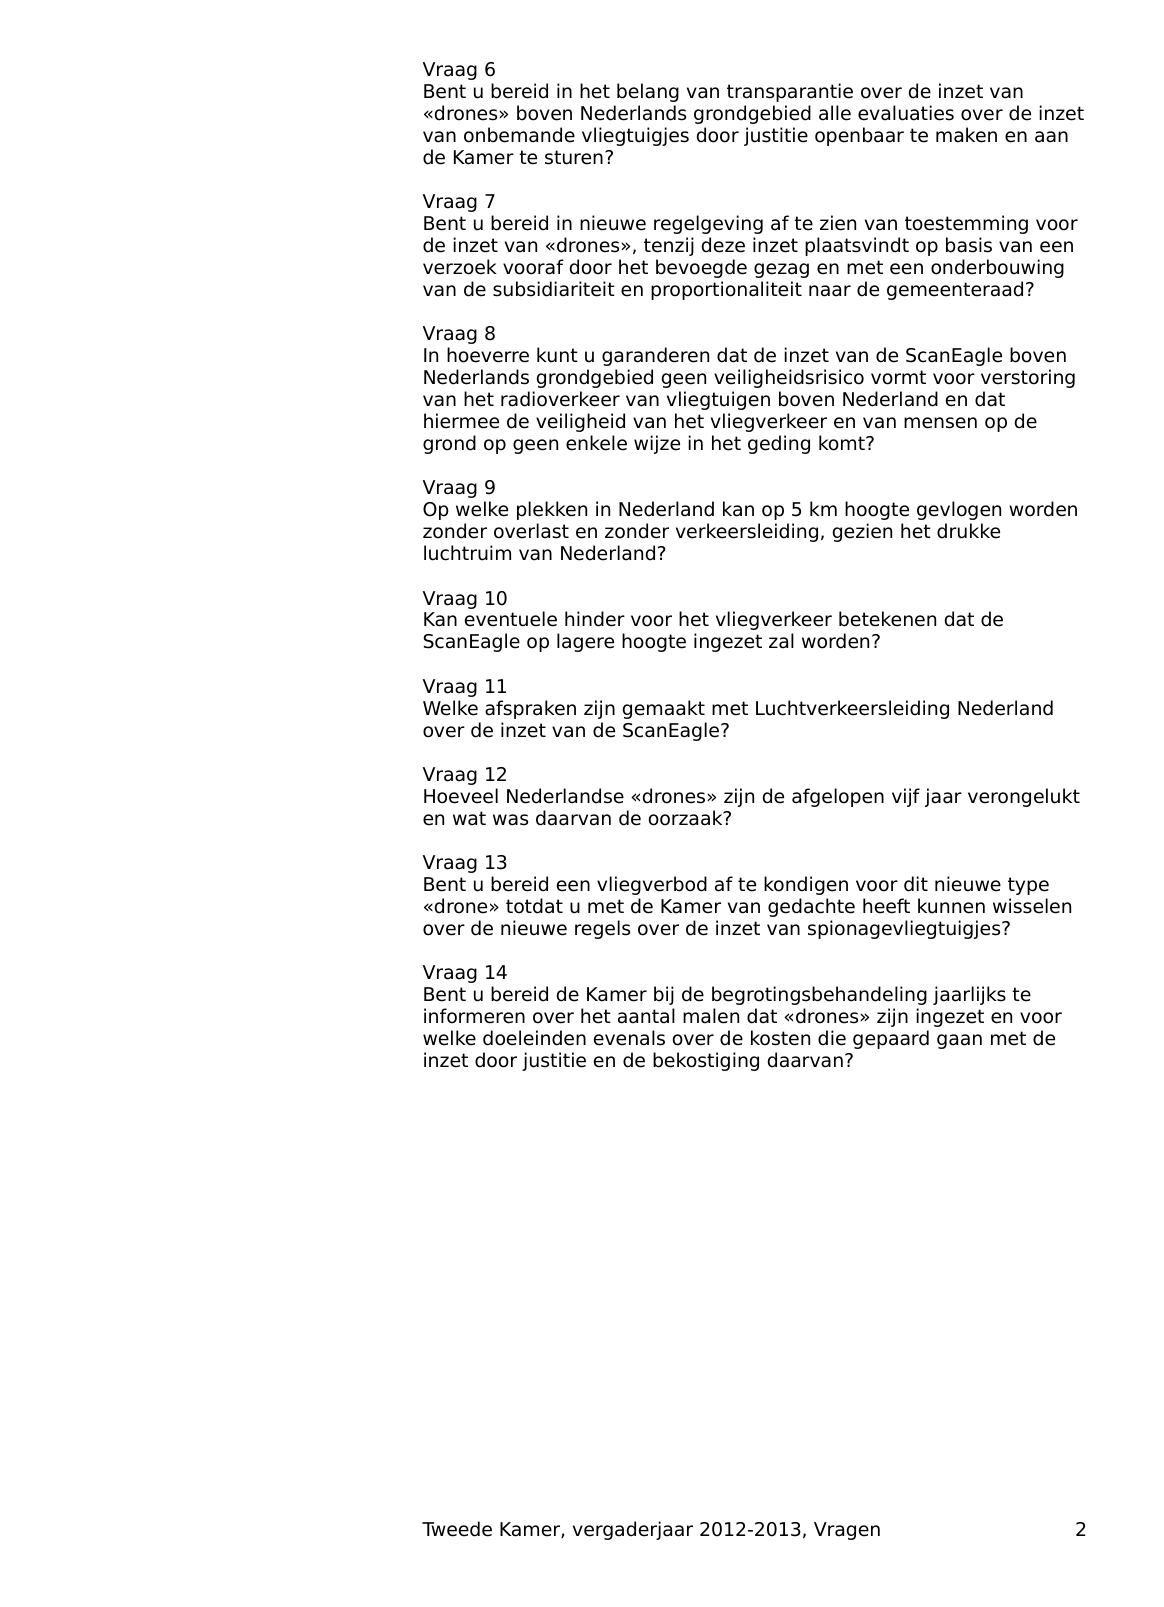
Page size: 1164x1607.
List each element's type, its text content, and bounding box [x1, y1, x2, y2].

text Vraag 10 [422, 587, 1087, 609]
text Hoeveel Nederlandse «drones» zijn de afgelopen vijf jaar verongelukt en wat was daarvan de oorzaak? [422, 786, 1087, 829]
text Bent u bereid de Kamer bij de begrotingsbehandeling jaarlijks te informeren over het aantal malen dat «drones» zijn ingezet en voor welke doeleinden evenals over de kosten die gepaard gaan met de inzet door justitie en de bekostiging daarvan? [422, 984, 1087, 1072]
text Vraag 6 [422, 59, 1087, 81]
text Op welke plekken in Nederland kan op 5 km hoogte gevlogen worden zonder overlast en zonder verkeersleiding, gezien het drukke luchtruim van Nederland? [422, 499, 1087, 565]
text Vraag 7 [422, 191, 1087, 213]
text Vraag 8 [422, 323, 1087, 345]
text Welke afspraken zijn gemaakt met Luchtverkeersleiding Nederland over de inzet van de ScanEagle? [422, 697, 1087, 741]
text Vraag 14 [422, 962, 1087, 984]
text Kan eventuele hinder voor het vliegverkeer betekenen dat de ScanEagle op lagere hoogte ingezet zal worden? [422, 609, 1087, 653]
text Bent u bereid in het belang van transparantie over de inzet van «drones» boven Nederlands grondgebied alle evaluaties over de inzet van onbemande vliegtuigjes door justitie openbaar te maken en aan de Kamer te sturen? [422, 81, 1087, 169]
text Bent u bereid in nieuwe regelgeving af te zien van toestemming voor de inzet van «drones», tenzij deze inzet plaatsvindt op basis van een verzoek vooraf door het bevoegde gezag en met een onderbouwing van de subsidiariteit en proportionaliteit naar de gemeenteraad? [422, 213, 1087, 301]
text Vraag 9 [422, 477, 1087, 499]
text In hoeverre kunt u garanderen dat de inzet van de ScanEagle boven Nederlands grondgebied geen veiligheidsrisico vormt voor verstoring van het radioverkeer van vliegtuigen boven Nederland en dat hiermee de veiligheid van het vliegverkeer en van mensen op de grond op geen enkele wijze in het geding komt? [422, 345, 1087, 455]
text Vraag 12 [422, 764, 1087, 786]
text Vraag 13 [422, 852, 1087, 874]
text Bent u bereid een vliegverbod af te kondigen voor dit nieuwe type «drone» totdat u met de Kamer van gedachte heeft kunnen wisselen over de nieuwe regels over de inzet van spionagevliegtuigjes? [422, 874, 1087, 940]
text Vraag 11 [422, 676, 1087, 697]
